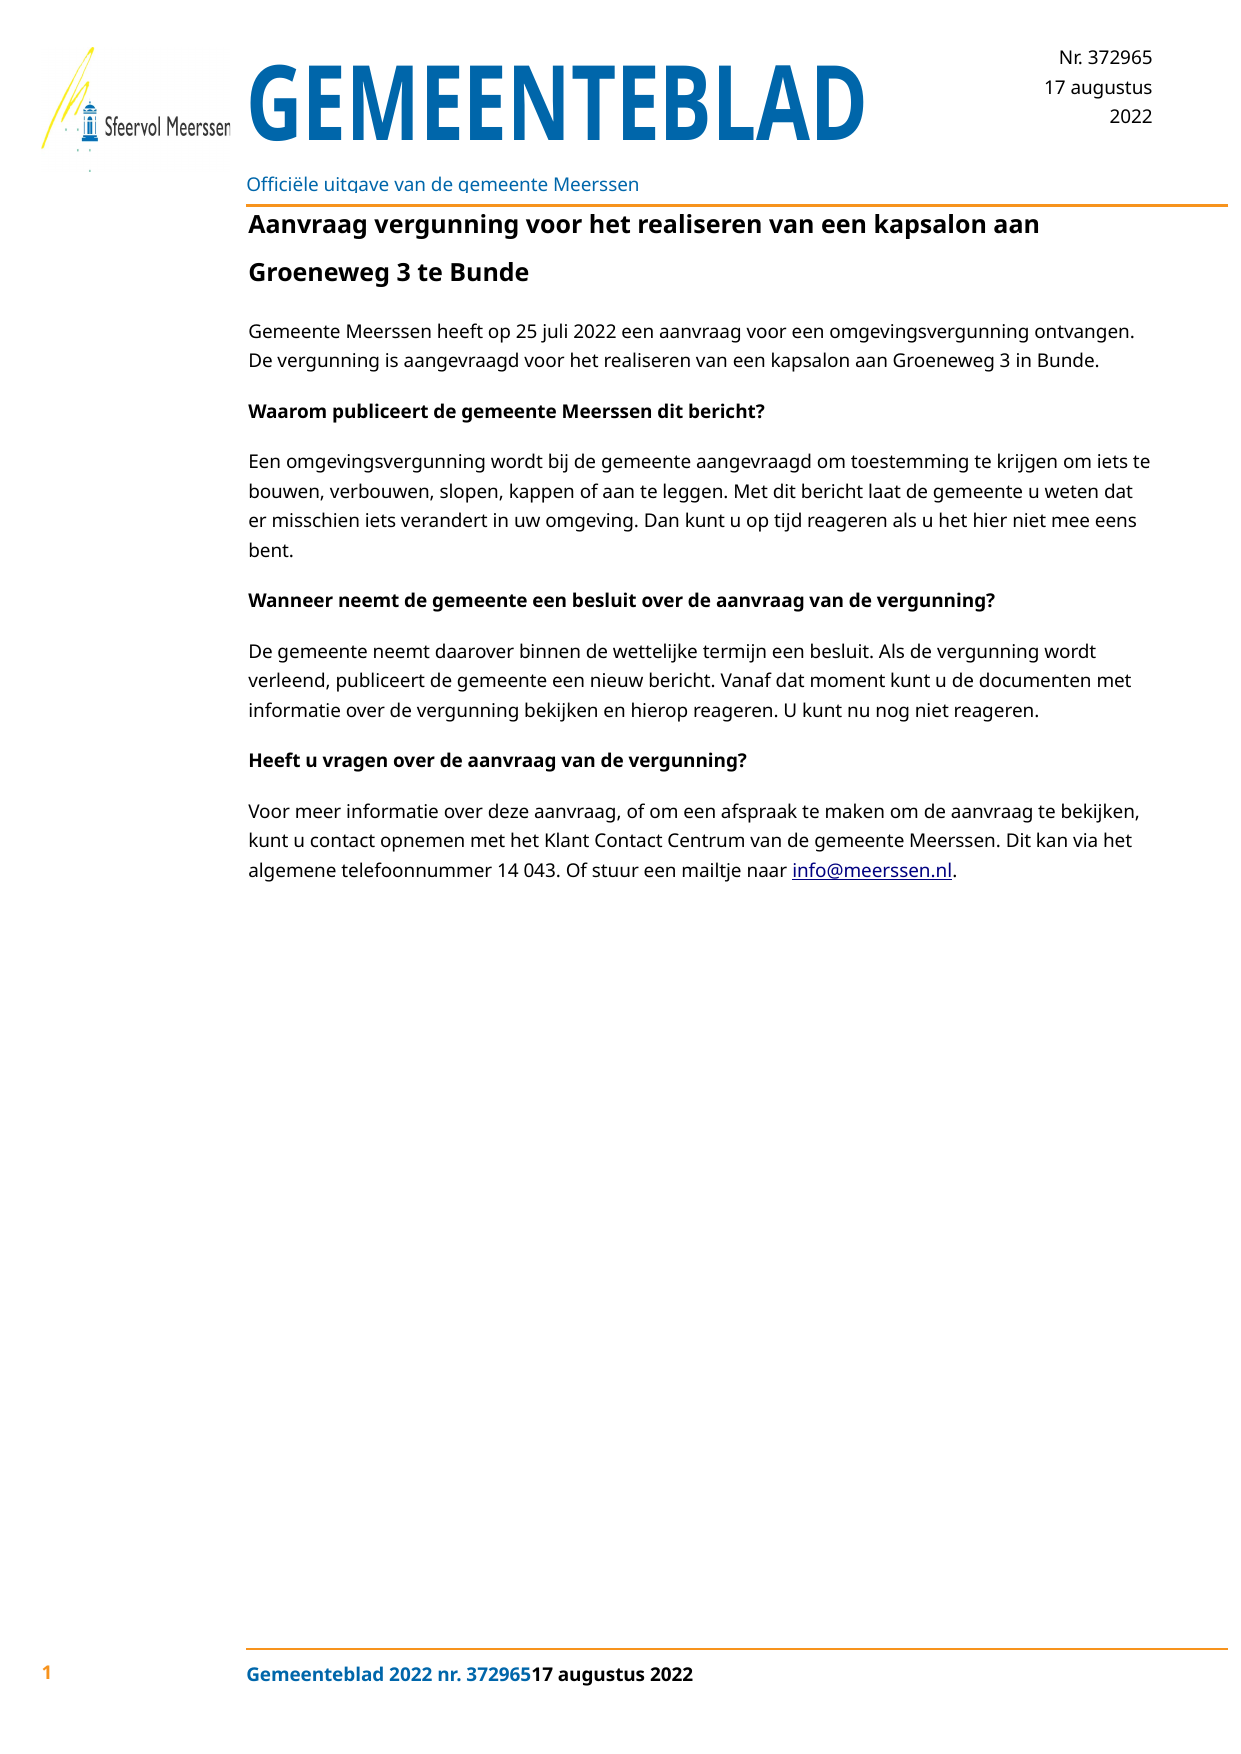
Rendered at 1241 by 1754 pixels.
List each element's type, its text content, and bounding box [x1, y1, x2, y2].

text Een omgevingsvergunning wordt bij de gemeente aangevraagd om toestemming te krijgen om iets te bouwen, verbouwen, slopen, kappen of aan te leggen. Met dit bericht laat de gemeente u weten dat er misschien iets verandert in uw omgeving. Dan kunt u op tijd reageren als u het hier niet mee eens bent. [248, 448, 1152, 563]
text Waarom publiceert de gemeente Meerssen dit bericht? [248, 398, 1152, 424]
text Aanvraag vergunning voor het realiseren van een kapsalon aan Groeneweg 3 te Bunde [248, 207, 1152, 288]
text Wanneer neemt de gemeente een besluit over de aanvraag van de vergunning? [248, 587, 1152, 613]
text Heeft u vragen over de aanvraag van de vergunning? [248, 747, 1152, 773]
text De gemeente neemt daarover binnen de wettelijke termijn een besluit. Als de vergunning wordt verleend, publiceert de gemeente een nieuw bericht. Vanaf dat moment kunt u de documenten met informatie over de vergunning bekijken en hierop reageren. U kunt nu nog niet reageren. [248, 638, 1152, 723]
picture [41, 47, 231, 172]
text Voor meer informatie over deze aanvraag, of om een afspraak te maken om de aanvraag te bekijken, kunt u contact opnemen met het Klant Contact Centrum van de gemeente Meerssen. Dit kan via het algemene telefoonnummer 14 043. Of stuur een mailtje naar info@meerssen.nl. [248, 798, 1152, 883]
text Gemeente Meerssen heeft op 25 juli 2022 een aanvraag voor een omgevingsvergunning ontvangen. De vergunning is aangevraagd voor het realiseren van een kapsalon aan Groeneweg 3 in Bunde. [248, 318, 1152, 373]
